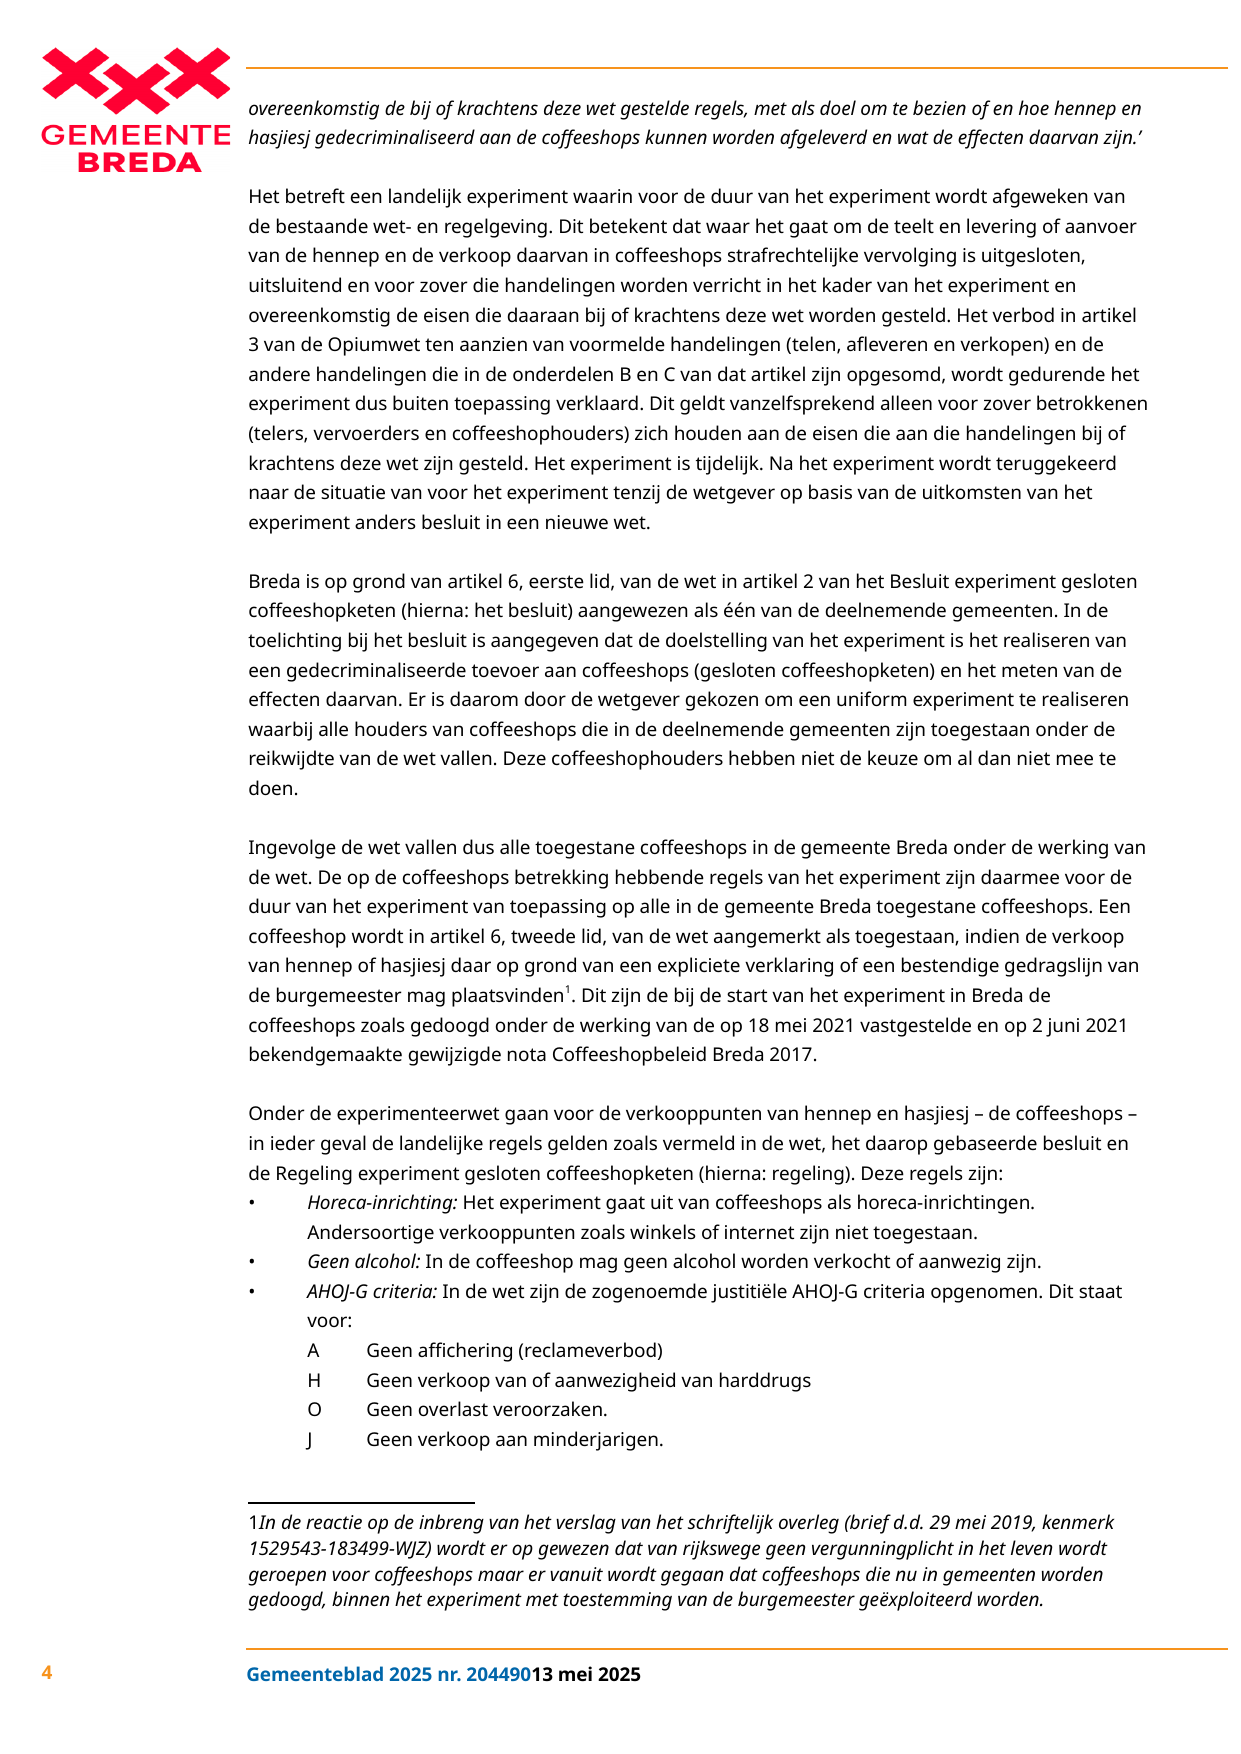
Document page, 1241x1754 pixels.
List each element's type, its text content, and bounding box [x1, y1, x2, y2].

picture [41, 47, 231, 172]
list AHOJ-G criteria: In de wet zijn de zogenoemde justitiële AHOJ-G criteria opgenomen. Dit staat voor: [248, 1278, 1152, 1333]
list Geen overlast veroorzaken. [307, 1396, 1152, 1422]
list Geen alcohol: In de coffeeshop mag geen alcohol worden verkocht of aanwezig zijn. [248, 1248, 1152, 1274]
text Breda is op grond van artikel 6, eerste lid, van de wet in artikel 2 van het Besluit experiment gesloten coffeeshopketen (hierna: het besluit) aangewezen als één van de deelnemende gemeenten. In de toelichting bij het besluit is aangegeven dat de doelstelling van het experiment is het realiseren van een gedecriminaliseerde toevoer aan coffeeshops (gesloten coffeeshopketen) en het meten van de effecten daarvan. Er is daarom door de wetgever gekozen om een uniform experiment te realiseren waarbij alle houders van coffeeshops die in de deelnemende gemeenten zijn toegestaan onder de reikwijdte van de wet vallen. Deze coffeeshophouders hebben niet de keuze om al dan niet mee te doen. [248, 568, 1152, 801]
text Onder de experimenteerwet gaan voor de verkooppunten van hennep en hasjiesj – de coffeeshops – in ieder geval de landelijke regels gelden zoals vermeld in de wet, het daarop gebaseerde besluit en de Regeling experiment gesloten coffeeshopketen (hierna: regeling). Deze regels zijn: [248, 1101, 1152, 1186]
text Ingevolge de wet vallen dus alle toegestane coffeeshops in de gemeente Breda onder de werking van de wet. De op de coffeeshops betrekking hebbende regels van het experiment zijn daarmee voor de duur van het experiment van toepassing op alle in de gemeente Breda toegestane coffeeshops. Een coffeeshop wordt in artikel 6, tweede lid, van de wet aangemerkt als toegestaan, indien de verkoop van hennep of hasjiesj daar op grond van een expliciete verklaring of een bestendige gedragslijn van de burgemeester mag plaatsvinden. Dit zijn de bij de start van het experiment in Breda de coffeeshops zoals gedoogd onder de werking van de op 18 mei 2021 vastgestelde en op 2 juni 2021 bekendgemaakte gewijzigde nota Coffeeshopbeleid Breda 2017. [248, 834, 1152, 1067]
list Horeca-inrichting: Het experiment gaat uit van coffeeshops als horeca-inrichtingen. Andersoortige verkooppunten zoals winkels of internet zijn niet toegestaan. [248, 1189, 1152, 1245]
list Geen verkoop van of aanwezigheid van harddrugs [307, 1367, 1152, 1393]
list Geen affichering (reclameverbod) [307, 1337, 1152, 1363]
text In de reactie op de inbreng van het verslag van het schriftelijk overleg (brief d.d. 29 mei 2019, kenmerk 1529543-183499-WJZ) wordt er op gewezen dat van rijkswege geen vergunningplicht in het leven wordt geroepen voor coffeeshops maar er vanuit wordt gegaan dat coffeeshops die nu in gemeenten worden gedoogd, binnen het experiment met toestemming van de burgemeester geëxploiteerd worden. [248, 1509, 1152, 1612]
list Geen verkoop aan minderjarigen. [307, 1426, 1152, 1452]
text Het betreft een landelijk experiment waarin voor de duur van het experiment wordt afgeweken van de bestaande wet- en regelgeving. Dit betekent dat waar het gaat om de teelt en levering of aanvoer van de hennep en de verkoop daarvan in coffeeshops strafrechtelijke vervolging is uitgesloten, uitsluitend en voor zover die handelingen worden verricht in het kader van het experiment en overeenkomstig de eisen die daaraan bij of krachtens deze wet worden gesteld. Het verbod in artikel 3 van de Opiumwet ten aanzien van voormelde handelingen (telen, afleveren en verkopen) en de andere handelingen die in de onderdelen B en C van dat artikel zijn opgesomd, wordt gedurende het experiment dus buiten toepassing verklaard. Dit geldt vanzelfsprekend alleen voor zover betrokkenen (telers, vervoerders en coffeeshophouders) zich houden aan de eisen die aan die handelingen bij of krachtens deze wet zijn gesteld. Het experiment is tijdelijk. Na het experiment wordt teruggekeerd naar de situatie van voor het experiment tenzij de wetgever op basis van de uitkomsten van het experiment anders besluit in een nieuwe wet. [248, 183, 1152, 535]
text overeenkomstig de bij of krachtens deze wet gestelde regels, met als doel om te bezien of en hoe hennep en hasjiesj gedecriminaliseerd aan de coffeeshops kunnen worden afgeleverd en wat de effecten daarvan zijn.’ [248, 95, 1152, 150]
